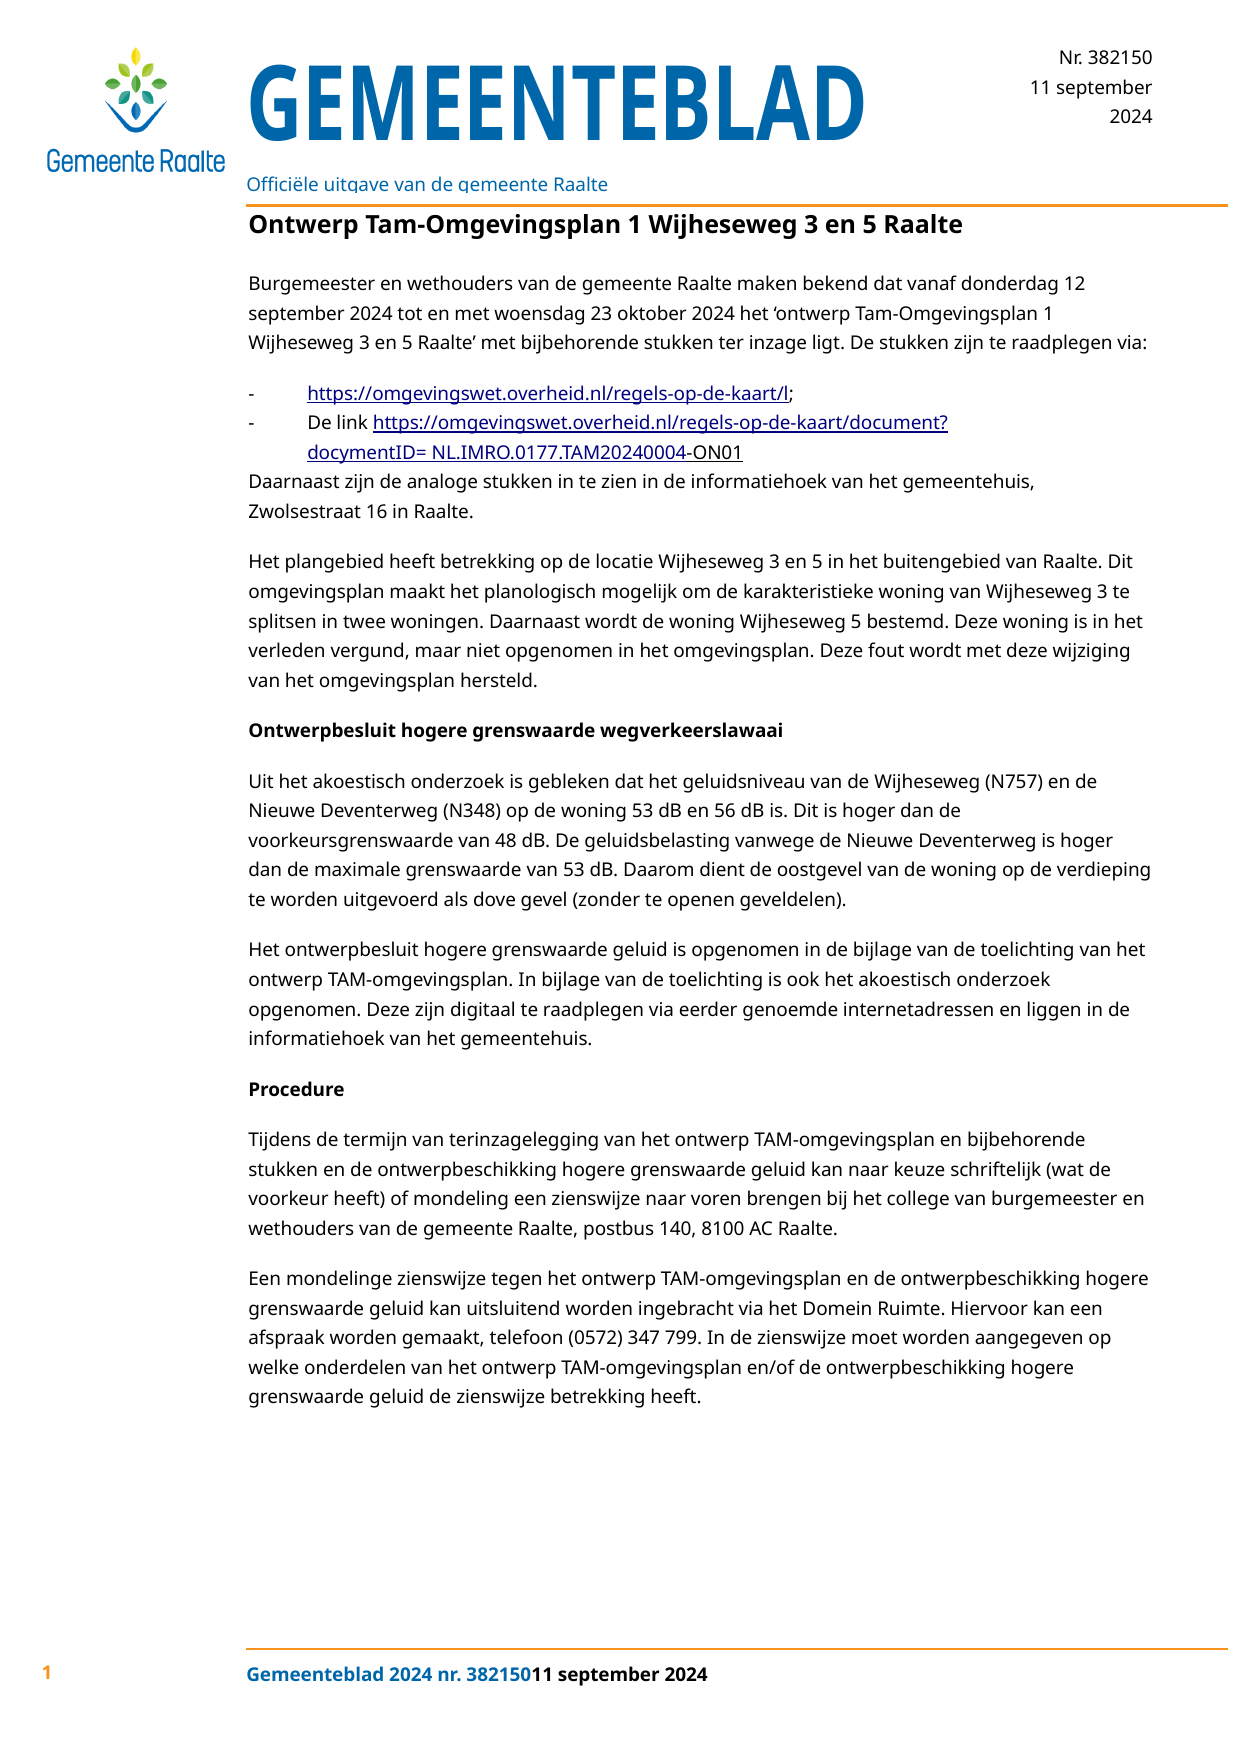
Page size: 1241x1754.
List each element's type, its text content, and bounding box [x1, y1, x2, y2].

text Tijdens de termijn van terinzagelegging van het ontwerp TAM-omgevingsplan en bijbehorende stukken en de ontwerpbeschikking hogere grenswaarde geluid kan naar keuze schriftelijk (wat de voorkeur heeft) of mondeling een zienswijze naar voren brengen bij het college van burgemeester en wethouders van de gemeente Raalte, postbus 140, 8100 AC Raalte. [248, 1126, 1152, 1241]
text Burgemeester en wethouders van de gemeente Raalte maken bekend dat vanaf donderdag 12 september 2024 tot en met woensdag 23 oktober 2024 het ‘ontwerp Tam-Omgevingsplan 1 Wijheseweg 3 en 5 Raalte’ met bijbehorende stukken ter inzage ligt. De stukken zijn te raadplegen via: [248, 270, 1152, 355]
text Procedure [248, 1076, 1152, 1101]
text Ontwerp Tam-Omgevingsplan 1 Wijheseweg 3 en 5 Raalte [248, 207, 1152, 241]
text Het plangebied heeft betrekking op de locatie Wijheseweg 3 en 5 in het buitengebied van Raalte. Dit omgevingsplan maakt het planologisch mogelijk om de karakteristieke woning van Wijheseweg 3 te splitsen in twee woningen. Daarnaast wordt de woning Wijheseweg 5 bestemd. Deze woning is in het verleden vergund, maar niet opgenomen in het omgevingsplan. Deze fout wordt met deze wijziging van het omgevingsplan hersteld. [248, 549, 1152, 693]
text Het ontwerpbesluit hogere grenswaarde geluid is opgenomen in de bijlage van de toelichting van het ontwerp TAM-omgevingsplan. In bijlage van de toelichting is ook het akoestisch onderzoek opgenomen. Deze zijn digitaal te raadplegen via eerder genoemde internetadressen en liggen in de informatiehoek van het gemeentehuis. [248, 937, 1152, 1051]
text Uit het akoestisch onderzoek is gebleken dat het geluidsniveau van de Wijheseweg (N757) en de Nieuwe Deventerweg (N348) op de woning 53 dB en 56 dB is. Dit is hoger dan de voorkeursgrenswaarde van 48 dB. De geluidsbelasting vanwege de Nieuwe Deventerweg is hoger dan de maximale grenswaarde van 53 dB. Daarom dient de oostgevel van de woning op de verdieping te worden uitgevoerd als dove gevel (zonder te openen geveldelen). [248, 768, 1152, 912]
picture [41, 47, 231, 172]
text Een mondelinge zienswijze tegen het ontwerp TAM-omgevingsplan en de ontwerpbeschikking hogere grenswaarde geluid kan uitsluitend worden ingebracht via het Domein Ruimte. Hiervoor kan een afspraak worden gemaakt, telefoon (0572) 347 799. In de zienswijze moet worden aangegeven op welke onderdelen van het ontwerp TAM-omgevingsplan en/of de ontwerpbeschikking hogere grenswaarde geluid de zienswijze betrekking heeft. [248, 1265, 1152, 1409]
list De link https://omgevingswet.overheid.nl/regels-op-de-kaart/document?docymentID= NL.IMRO.0177.TAM20240004-ON01 [248, 409, 1152, 465]
list https://omgevingswet.overheid.nl/regels-op-de-kaart/l; [248, 380, 1152, 406]
text Ontwerpbesluit hogere grenswaarde wegverkeerslawaai [248, 717, 1152, 743]
text Daarnaast zijn de analoge stukken in te zien in de informatiehoek van het gemeentehuis, Zwolsestraat 16 in Raalte. [248, 469, 1152, 524]
